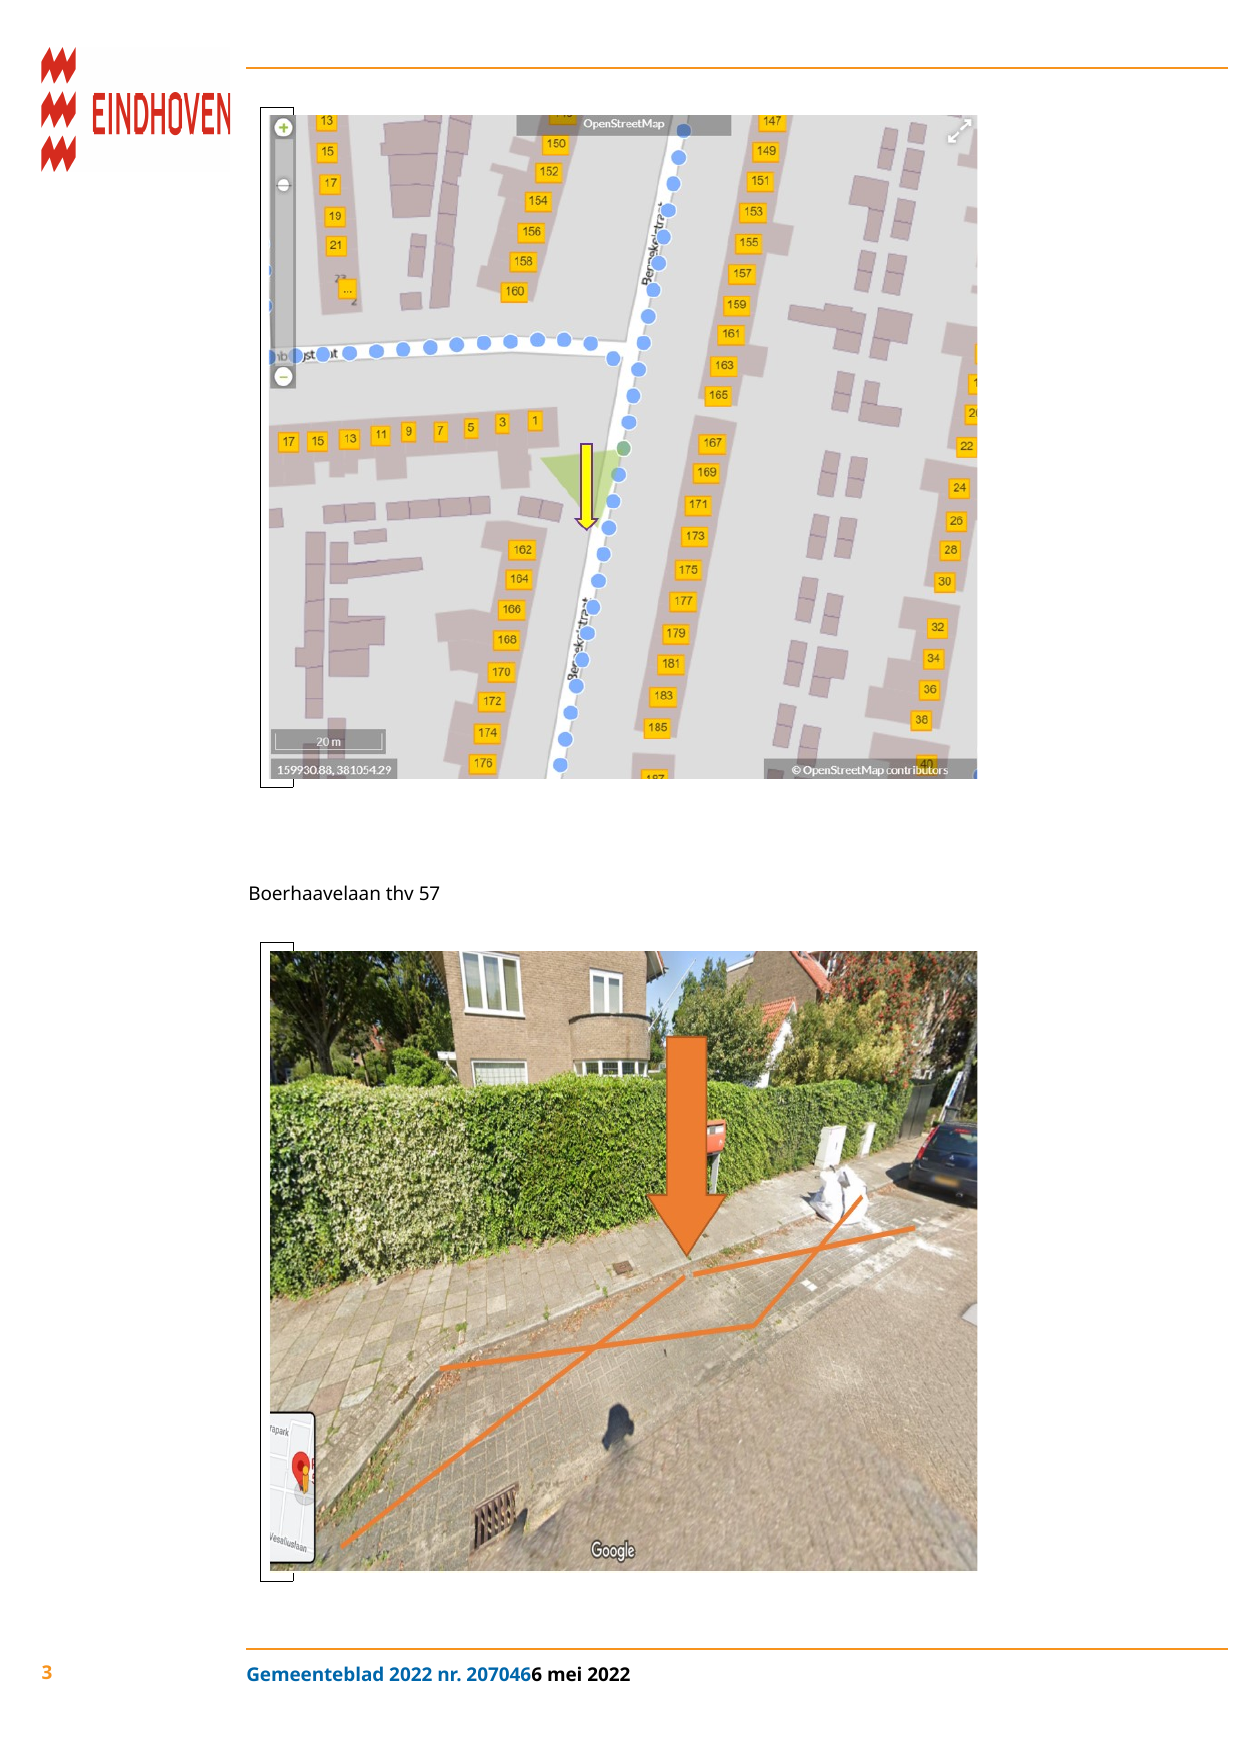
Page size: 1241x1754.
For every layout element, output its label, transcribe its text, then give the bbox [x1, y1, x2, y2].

picture [41, 47, 231, 172]
text Boerhaavelaan thv 57 [248, 880, 1152, 906]
picture [268, 951, 978, 1573]
picture [268, 115, 978, 779]
